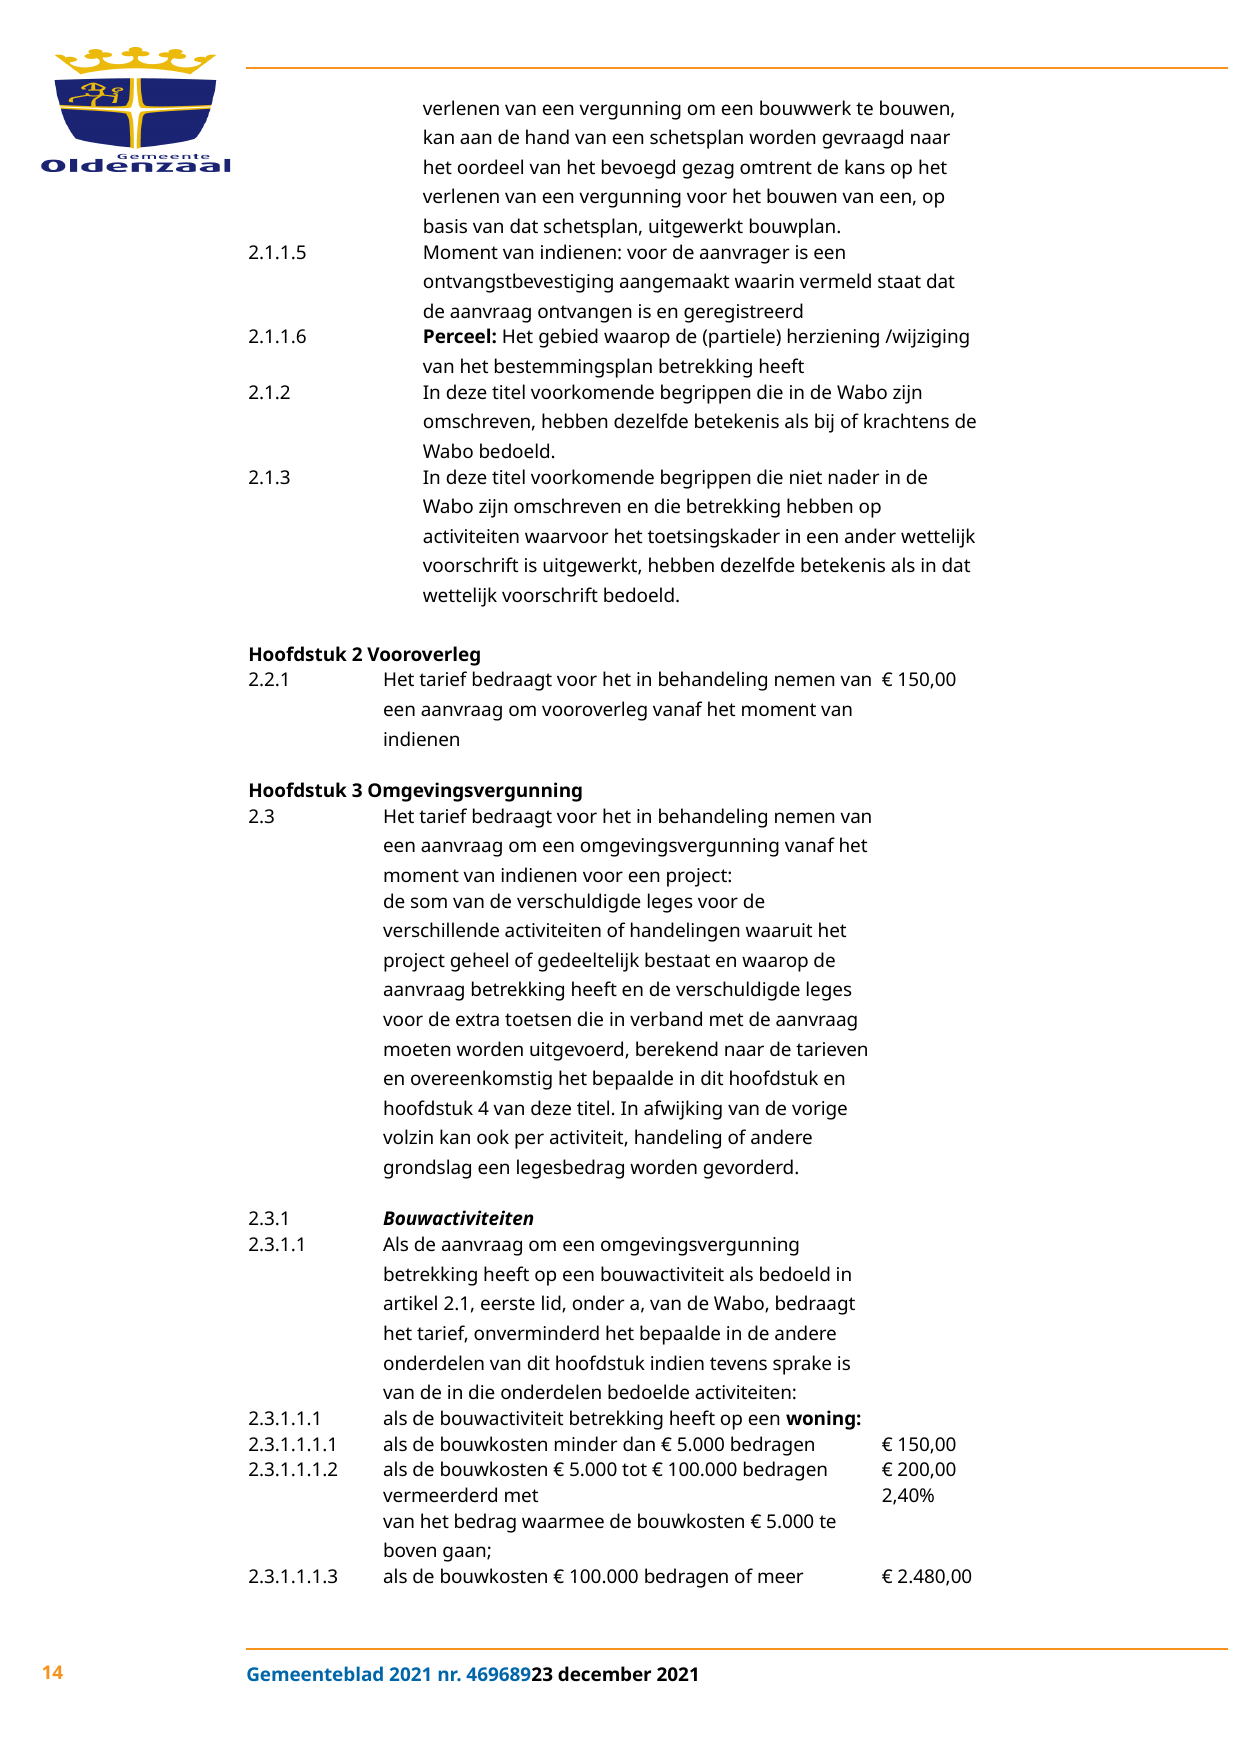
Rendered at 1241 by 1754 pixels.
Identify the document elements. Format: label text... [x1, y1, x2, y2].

table_cell 2,40% [882, 1482, 1152, 1508]
table_cell [248, 1482, 383, 1508]
table_cell als de bouwkosten € 5.000 tot € 100.000 bedragen [383, 1456, 882, 1482]
table_cell Hoofdstuk 3 Omgevingsvergunning [248, 777, 882, 803]
table_cell [383, 752, 882, 777]
table_cell € 150,00 [882, 1431, 1152, 1456]
table_cell [882, 803, 1152, 888]
table_cell 2.1.2 [248, 379, 423, 464]
table_cell [977, 95, 1152, 239]
table_cell Als de aanvraag om een omgevingsvergunning betrekking heeft op een bouwactiviteit als bedoeld in artikel 2.1, eerste lid, onder a, van de Wabo, bedraagt het tarief, onverminderd het bepaalde in de andere onderdelen van dit hoofdstuk indien tevens sprake is van de in die onderdelen bedoelde activiteiten: [383, 1231, 882, 1405]
table_cell vermeerderd met [383, 1482, 882, 1508]
table_cell 2.1.3 [248, 464, 423, 608]
table_cell Moment van indienen: voor de aanvrager is een ontvangstbevestiging aangemaakt waarin vermeld staat dat de aanvraag ontvangen is en geregistreerd [423, 239, 977, 324]
table_cell 2.3.1.1.1 [248, 1405, 383, 1431]
table_cell [882, 888, 1152, 1180]
table_cell Het tarief bedraagt voor het in behandeling nemen van een aanvraag om vooroverleg vanaf het moment van indienen [383, 667, 882, 752]
table_cell [248, 95, 423, 239]
table_cell [882, 1508, 1152, 1563]
table_cell 2.1.1.5 [248, 239, 423, 324]
table_cell [882, 1405, 1152, 1431]
table_cell [882, 1231, 1152, 1405]
table_cell 2.3.1.1 [248, 1231, 383, 1405]
table_cell [882, 752, 1152, 777]
table_header [882, 641, 1152, 667]
table_cell [977, 239, 1152, 324]
table_cell [248, 1180, 383, 1206]
table_cell € 200,00 [882, 1456, 1152, 1482]
table_cell 2.3 [248, 803, 383, 888]
table_cell € 150,00 [882, 667, 1152, 752]
table_cell [977, 379, 1152, 464]
table_cell [248, 752, 383, 777]
table_header Hoofdstuk 2 Vooroverleg [248, 641, 882, 667]
table_cell als de bouwkosten € 100.000 bedragen of meer [383, 1563, 882, 1589]
table_cell 2.3.1.1.1.3 [248, 1563, 383, 1589]
table_cell de som van de verschuldigde leges voor de verschillende activiteiten of handelingen waaruit het project geheel of gedeeltelijk bestaat en waarop de aanvraag betrekking heeft en de verschuldigde leges voor de extra toetsen die in verband met de aanvraag moeten worden uitgevoerd, berekend naar de tarieven en overeenkomstig het bepaalde in dit hoofdstuk en hoofdstuk 4 van deze titel. In afwijking van de vorige volzin kan ook per activiteit, handeling of andere grondslag een legesbedrag worden gevorderd. [383, 888, 882, 1180]
table_cell als de bouwkosten minder dan € 5.000 bedragen [383, 1431, 882, 1456]
table_cell [882, 1206, 1152, 1231]
table_cell 2.3.1.1.1.2 [248, 1456, 383, 1482]
table_cell 2.3.1.1.1.1 [248, 1431, 383, 1456]
table_cell 2.3.1 [248, 1206, 383, 1231]
table_cell 2.1.1.6 [248, 324, 423, 379]
table_cell van het bedrag waarmee de bouwkosten € 5.000 te boven gaan; [383, 1508, 882, 1563]
table_cell [882, 1180, 1152, 1206]
table_cell In deze titel voorkomende begrippen die in de Wabo zijn omschreven, hebben dezelfde betekenis als bij of krachtens de Wabo bedoeld. [423, 379, 977, 464]
table_cell [882, 777, 1152, 803]
table_cell [248, 1508, 383, 1563]
table_cell 2.2.1 [248, 667, 383, 752]
table_cell € 2.480,00 [882, 1563, 1152, 1589]
table_cell In deze titel voorkomende begrippen die niet nader in de Wabo zijn omschreven en die betrekking hebben op activiteiten waarvoor het toetsingskader in een ander wettelijk voorschrift is uitgewerkt, hebben dezelfde betekenis als in dat wettelijk voorschrift bedoeld. [423, 464, 977, 608]
table_cell [248, 888, 383, 1180]
table_cell verlenen van een vergunning om een bouwwerk te bouwen, kan aan de hand van een schetsplan worden gevraagd naar het oordeel van het bevoegd gezag omtrent de kans op het verlenen van een vergunning voor het bouwen van een, op basis van dat schetsplan, uitgewerkt bouwplan. [423, 95, 977, 239]
table_cell als de bouwactiviteit betrekking heeft op een woning: [383, 1405, 882, 1431]
picture [41, 47, 231, 172]
table_cell [977, 324, 1152, 379]
table_cell [383, 1180, 882, 1206]
table_cell Het tarief bedraagt voor het in behandeling nemen van een aanvraag om een omgevingsvergunning vanaf het moment van indienen voor een project: [383, 803, 882, 888]
table_cell [977, 464, 1152, 608]
table_cell Perceel: Het gebied waarop de (partiele) herziening /wijziging van het bestemmingsplan betrekking heeft [423, 324, 977, 379]
table_cell Bouwactiviteiten [383, 1206, 882, 1231]
